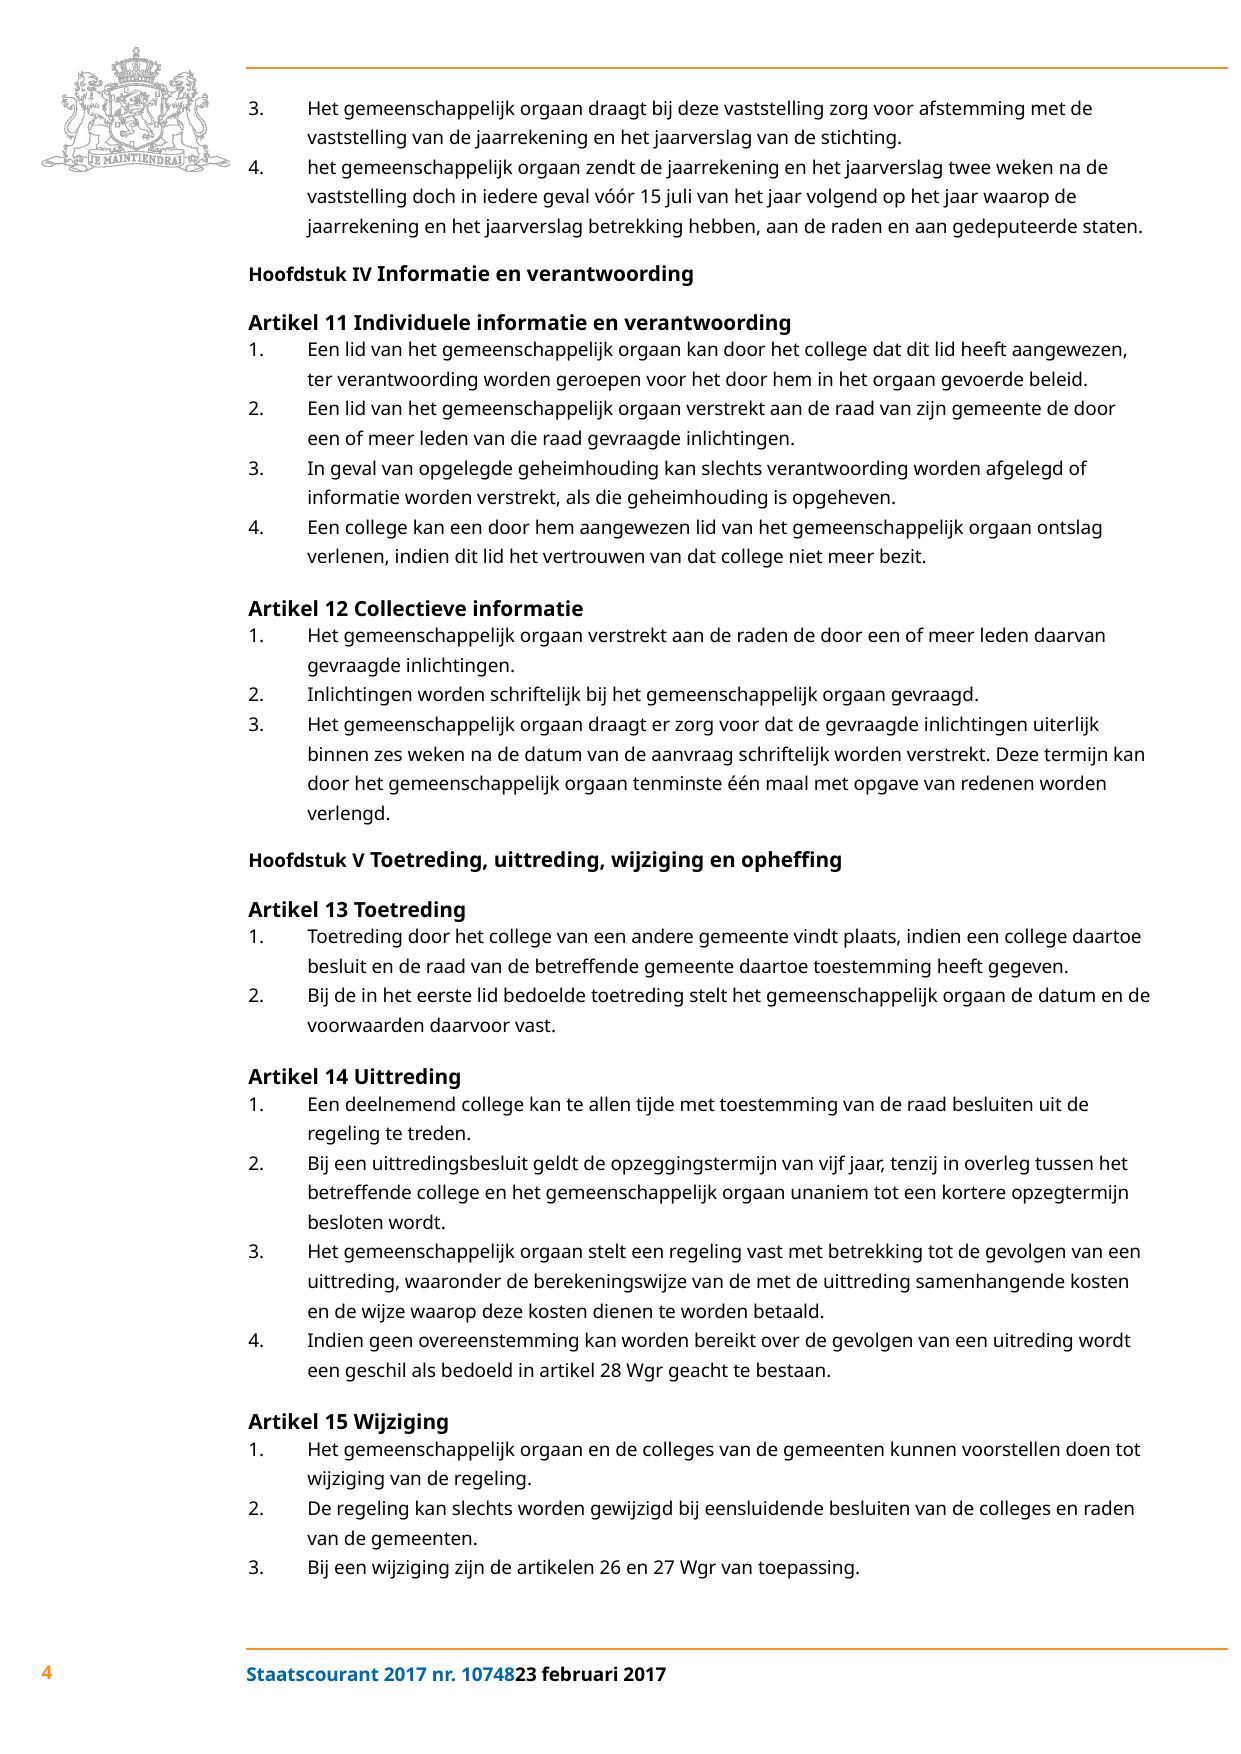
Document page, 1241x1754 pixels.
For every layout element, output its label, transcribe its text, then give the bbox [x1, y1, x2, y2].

list In geval van opgelegde geheimhouding kan slechts verantwoording worden afgelegd of informatie worden verstrekt, als die geheimhouding is opgeheven. [248, 455, 1152, 510]
list Het gemeenschappelijk orgaan en de colleges van de gemeenten kunnen voorstellen doen tot wijziging van de regeling. [248, 1436, 1152, 1491]
picture [41, 47, 231, 172]
list Een lid van het gemeenschappelijk orgaan verstrekt aan de raad van zijn gemeente de door een of meer leden van die raad gevraagde inlichtingen. [248, 396, 1152, 451]
list Toetreding door het college van een andere gemeente vindt plaats, indien een college daartoe besluit en de raad van de betreffende gemeente daartoe toestemming heeft gegeven. [248, 923, 1152, 978]
list Het gemeenschappelijk orgaan stelt een regeling vast met betrekking tot de gevolgen van een uittreding, waaronder de berekeningswijze van de met de uittreding samenhangende kosten en de wijze waarop deze kosten dienen te worden betaald. [248, 1239, 1152, 1324]
list Bij een wijziging zijn de artikelen 26 en 27 Wgr van toepassing. [248, 1554, 1152, 1580]
text Artikel 12 Collectieve informatie [248, 594, 1152, 622]
text Artikel 14 Uittreding [248, 1062, 1152, 1091]
list Een deelnemend college kan te allen tijde met toestemming van de raad besluiten uit de regeling te treden. [248, 1091, 1152, 1146]
text Hoofdstuk IV Informatie en verantwoording [248, 259, 1152, 287]
list Een lid van het gemeenschappelijk orgaan kan door het college dat dit lid heeft aangewezen, ter verantwoording worden geroepen voor het door hem in het orgaan gevoerde beleid. [248, 336, 1152, 392]
list Het gemeenschappelijk orgaan draagt bij deze vaststelling zorg voor afstemming met de vaststelling van de jaarrekening en het jaarverslag van de stichting. [248, 95, 1152, 150]
list het gemeenschappelijk orgaan zendt de jaarrekening en het jaarverslag twee weken na de vaststelling doch in iedere geval vóór 15 juli van het jaar volgend op het jaar waarop de jaarrekening en het jaarverslag betrekking hebben, aan de raden en aan gedeputeerde staten. [248, 154, 1152, 239]
text Hoofdstuk V Toetreding, uittreding, wijziging en opheffing [248, 846, 1152, 874]
text Artikel 11 Individuele informatie en verantwoording [248, 308, 1152, 336]
list Het gemeenschappelijk orgaan verstrekt aan de raden de door een of meer leden daarvan gevraagde inlichtingen. [248, 622, 1152, 678]
list Bij de in het eerste lid bedoelde toetreding stelt het gemeenschappelijk orgaan de datum en de voorwaarden daarvoor vast. [248, 982, 1152, 1038]
text Artikel 15 Wijziging [248, 1407, 1152, 1436]
list Bij een uittredingsbesluit geldt de opzeggingstermijn van vijf jaar, tenzij in overleg tussen het betreffende college en het gemeenschappelijk orgaan unaniem tot een kortere opzegtermijn besloten wordt. [248, 1150, 1152, 1235]
text Artikel 13 Toetreding [248, 895, 1152, 923]
list De regeling kan slechts worden gewijzigd bij eensluidende besluiten van de colleges en raden van de gemeenten. [248, 1495, 1152, 1550]
list Het gemeenschappelijk orgaan draagt er zorg voor dat de gevraagde inlichtingen uiterlijk binnen zes weken na de datum van de aanvraag schriftelijk worden verstrekt. Deze termijn kan door het gemeenschappelijk orgaan tenminste één maal met opgave van redenen worden verlengd. [248, 711, 1152, 826]
list Indien geen overeenstemming kan worden bereikt over de gevolgen van een uitreding wordt een geschil als bedoeld in artikel 28 Wgr geacht te bestaan. [248, 1327, 1152, 1383]
list Inlichtingen worden schriftelijk bij het gemeenschappelijk orgaan gevraagd. [248, 682, 1152, 707]
list Een college kan een door hem aangewezen lid van het gemeenschappelijk orgaan ontslag verlenen, indien dit lid het vertrouwen van dat college niet meer bezit. [248, 514, 1152, 569]
